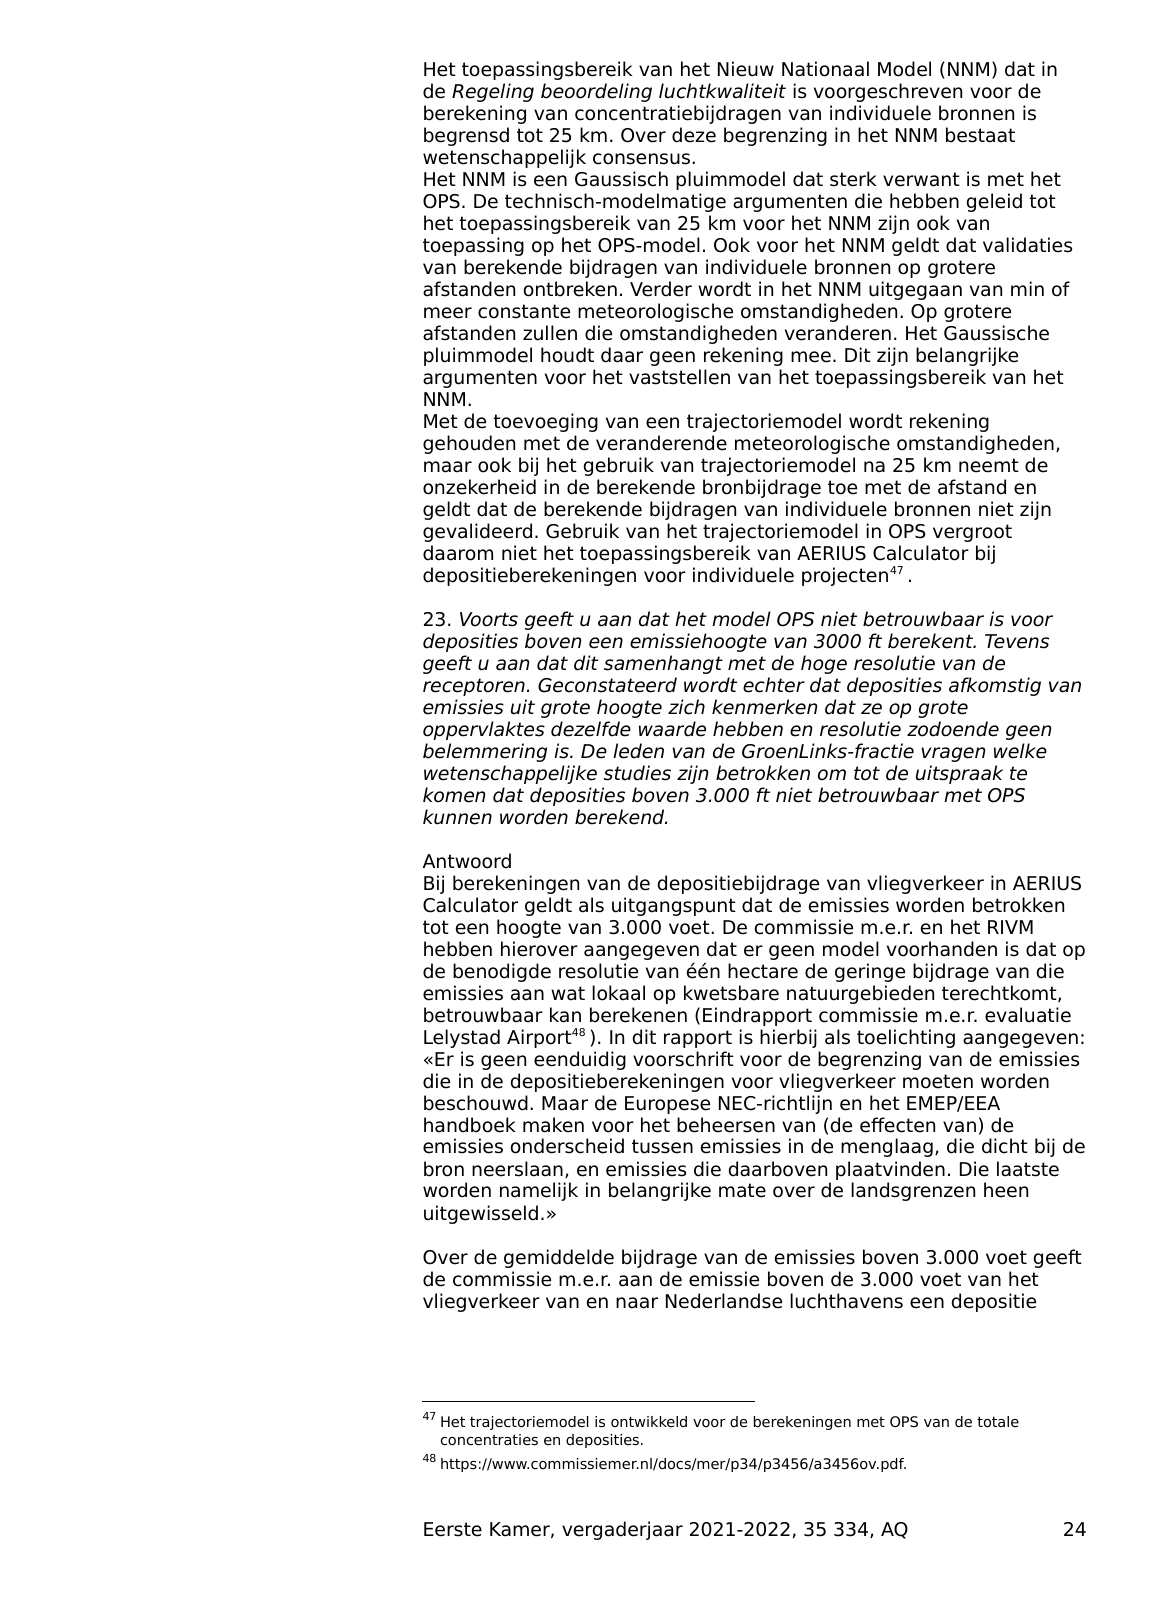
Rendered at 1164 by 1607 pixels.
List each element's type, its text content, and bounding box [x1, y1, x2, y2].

text Met de toevoeging van een trajectoriemodel wordt rekening gehouden met de veranderende meteorologische omstandigheden, maar ook bij het gebruik van trajectoriemodel na 25 km neemt de onzekerheid in de berekende bronbijdrage toe met de afstand en geldt dat de berekende bijdragen van individuele bronnen niet zijn gevalideerd. Gebruik van het trajectoriemodel in OPS vergroot daarom niet het toepassingsbereik van AERIUS Calculator bij depositieberekeningen voor individuele projecten. [422, 411, 1087, 587]
text https://www.commissiemer.nl/docs/mer/p34/p3456/a3456ov.pdf. [422, 1452, 1087, 1474]
text Antwoord [422, 851, 1087, 873]
text Het trajectoriemodel is ontwikkeld voor de berekeningen met OPS van de totale concentraties en deposities. [422, 1410, 1087, 1449]
text Het NNM is een Gaussisch pluimmodel dat sterk verwant is met het OPS. De technisch-modelmatige argumenten die hebben geleid tot het toepassingsbereik van 25 km voor het NNM zijn ook van toepassing op het OPS-model. Ook voor het NNM geldt dat validaties van berekende bijdragen van individuele bronnen op grotere afstanden ontbreken. Verder wordt in het NNM uitgegaan van min of meer constante meteorologische omstandigheden. Op grotere afstanden zullen die omstandigheden veranderen. Het Gaussische pluimmodel houdt daar geen rekening mee. Dit zijn belangrijke argumenten voor het vaststellen van het toepassingsbereik van het NNM. [422, 169, 1087, 411]
text Het toepassingsbereik van het Nieuw Nationaal Model (NNM) dat in de Regeling beoordeling luchtkwaliteit is voorgeschreven voor de berekening van concentratiebijdragen van individuele bronnen is begrensd tot 25 km. Over deze begrenzing in het NNM bestaat wetenschappelijk consensus. [422, 59, 1087, 169]
text 23. Voorts geeft u aan dat het model OPS niet betrouwbaar is voor deposities boven een emissiehoogte van 3000 ft berekent. Tevens geeft u aan dat dit samenhangt met de hoge resolutie van de receptoren. Geconstateerd wordt echter dat deposities afkomstig van emissies uit grote hoogte zich kenmerken dat ze op grote oppervlaktes dezelfde waarde hebben en resolutie zodoende geen belemmering is. De leden van de GroenLinks-fractie vragen welke wetenschappelijke studies zijn betrokken om tot de uitspraak te komen dat deposities boven 3.000 ft niet betrouwbaar met OPS kunnen worden berekend. [422, 609, 1087, 828]
text Bij berekeningen van de depositiebijdrage van vliegverkeer in AERIUS Calculator geldt als uitgangspunt dat de emissies worden betrokken tot een hoogte van 3.000 voet. De commissie m.e.r. en het RIVM hebben hierover aangegeven dat er geen model voorhanden is dat op de benodigde resolutie van één hectare de geringe bijdrage van die emissies aan wat lokaal op kwetsbare natuurgebieden terechtkomt, betrouwbaar kan berekenen (Eindrapport commissie m.e.r. evaluatie Lelystad Airport). In dit rapport is hierbij als toelichting aangegeven: «Er is geen eenduidig voorschrift voor de begrenzing van de emissies die in de depositieberekeningen voor vliegverkeer moeten worden beschouwd. Maar de Europese NEC-richtlijn en het EMEP/EEA handboek maken voor het beheersen van (de effecten van) de emissies onderscheid tussen emissies in de menglaag, die dicht bij de bron neerslaan, en emissies die daarboven plaatvinden. Die laatste worden namelijk in belangrijke mate over de landsgrenzen heen uitgewisseld.» [422, 873, 1087, 1224]
text Over de gemiddelde bijdrage van de emissies boven 3.000 voet geeft de commissie m.e.r. aan de emissie boven de 3.000 voet van het vliegverkeer van en naar Nederlandse luchthavens een depositie [422, 1247, 1087, 1312]
